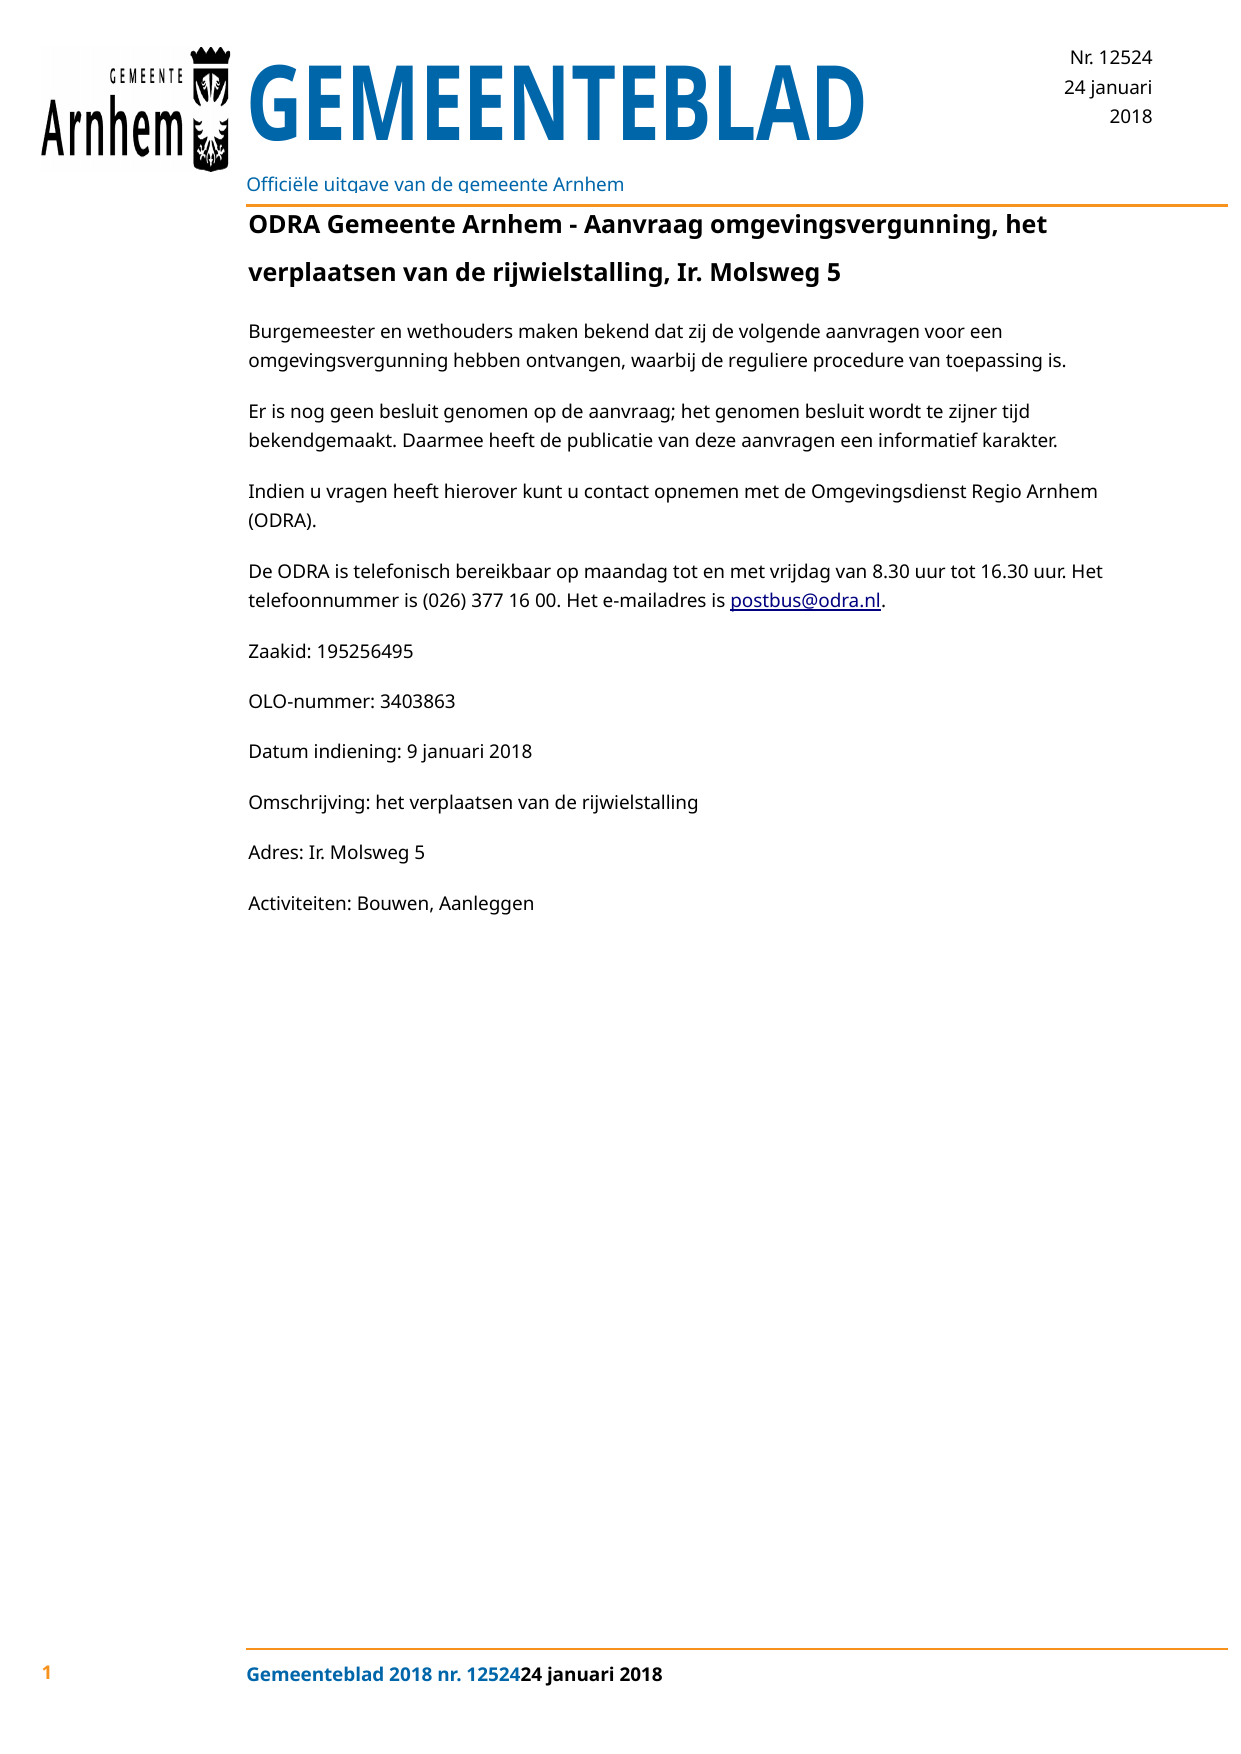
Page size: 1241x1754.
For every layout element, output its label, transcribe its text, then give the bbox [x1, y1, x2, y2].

text Er is nog geen besluit genomen op de aanvraag; het genomen besluit wordt te zijner tijd bekendgemaakt. Daarmee heeft de publicatie van deze aanvragen een informatief karakter. [248, 398, 1152, 453]
text ODRA Gemeente Arnhem - Aanvraag omgevingsvergunning, het verplaatsen van de rijwielstalling, Ir. Molsweg 5 [248, 207, 1152, 288]
picture [41, 47, 231, 172]
text Datum indiening: 9 januari 2018 [248, 739, 1152, 764]
text Omschrijving: het verplaatsen van de rijwielstalling [248, 789, 1152, 815]
text Adres: Ir. Molsweg 5 [248, 839, 1152, 865]
text De ODRA is telefonisch bereikbaar op maandag tot en met vrijdag van 8.30 uur tot 16.30 uur. Het telefoonnummer is (026) 377 16 00. Het e-mailadres is postbus@odra.nl. [248, 558, 1152, 613]
text OLO-nummer: 3403863 [248, 688, 1152, 714]
text Activiteiten: Bouwen, Aanleggen [248, 890, 1152, 916]
text Burgemeester en wethouders maken bekend dat zij de volgende aanvragen voor een omgevingsvergunning hebben ontvangen, waarbij de reguliere procedure van toepassing is. [248, 318, 1152, 373]
text Zaakid: 195256495 [248, 638, 1152, 664]
text Indien u vragen heeft hierover kunt u contact opnemen met de Omgevingsdienst Regio Arnhem (ODRA). [248, 478, 1152, 533]
